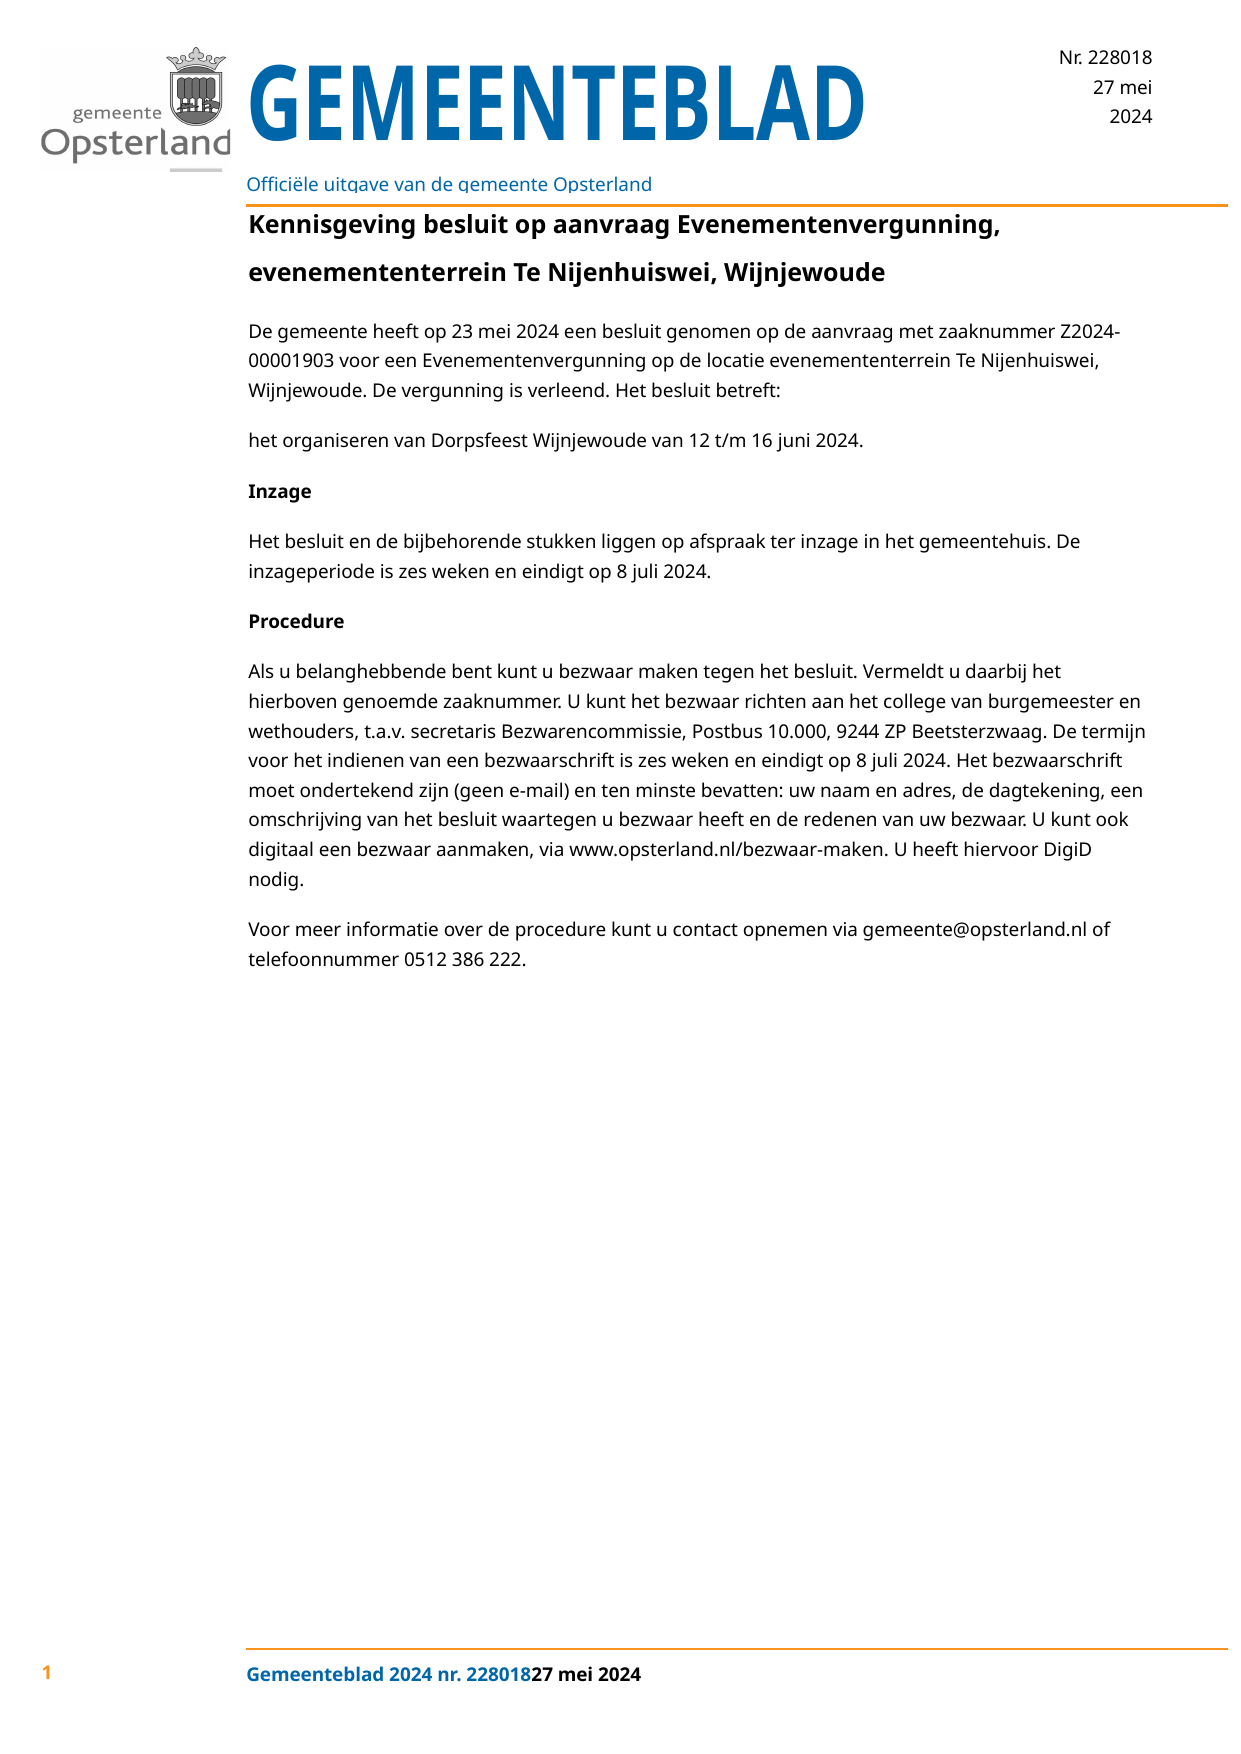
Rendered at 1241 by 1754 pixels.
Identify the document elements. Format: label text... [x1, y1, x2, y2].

text Inzage [248, 478, 1152, 504]
text Procedure [248, 608, 1152, 634]
text Als u belanghebbende bent kunt u bezwaar maken tegen het besluit. Vermeldt u daarbij het hierboven genoemde zaaknummer. U kunt het bezwaar richten aan het college van burgemeester en wethouders, t.a.v. secretaris Bezwarencommissie, Postbus 10.000, 9244 ZP Beetsterzwaag. De termijn voor het indienen van een bezwaarschrift is zes weken en eindigt op 8 juli 2024. Het bezwaarschrift moet ondertekend zijn (geen e-mail) en ten minste bevatten: uw naam en adres, de dagtekening, een omschrijving van het besluit waartegen u bezwaar heeft en de redenen van uw bezwaar. U kunt ook digitaal een bezwaar aanmaken, via www.opsterland.nl/bezwaar-maken. U heeft hiervoor DigiD nodig. [248, 659, 1152, 892]
text het organiseren van Dorpsfeest Wijnjewoude van 12 t/m 16 juni 2024. [248, 427, 1152, 453]
text Kennisgeving besluit op aanvraag Evenementenvergunning, evenemententerrein Te Nijenhuiswei, Wijnjewoude [248, 207, 1152, 288]
text Het besluit en de bijbehorende stukken liggen op afspraak ter inzage in het gemeentehuis. De inzageperiode is zes weken en eindigt op 8 juli 2024. [248, 528, 1152, 584]
picture [41, 47, 231, 172]
text De gemeente heeft op 23 mei 2024 een besluit genomen op de aanvraag met zaaknummer Z2024-00001903 voor een Evenementenvergunning op de locatie evenemententerrein Te Nijenhuiswei, Wijnjewoude. De vergunning is verleend. Het besluit betreft: [248, 318, 1152, 403]
text Voor meer informatie over de procedure kunt u contact opnemen via gemeente@opsterland.nl of telefoonnummer 0512 386 222. [248, 916, 1152, 972]
